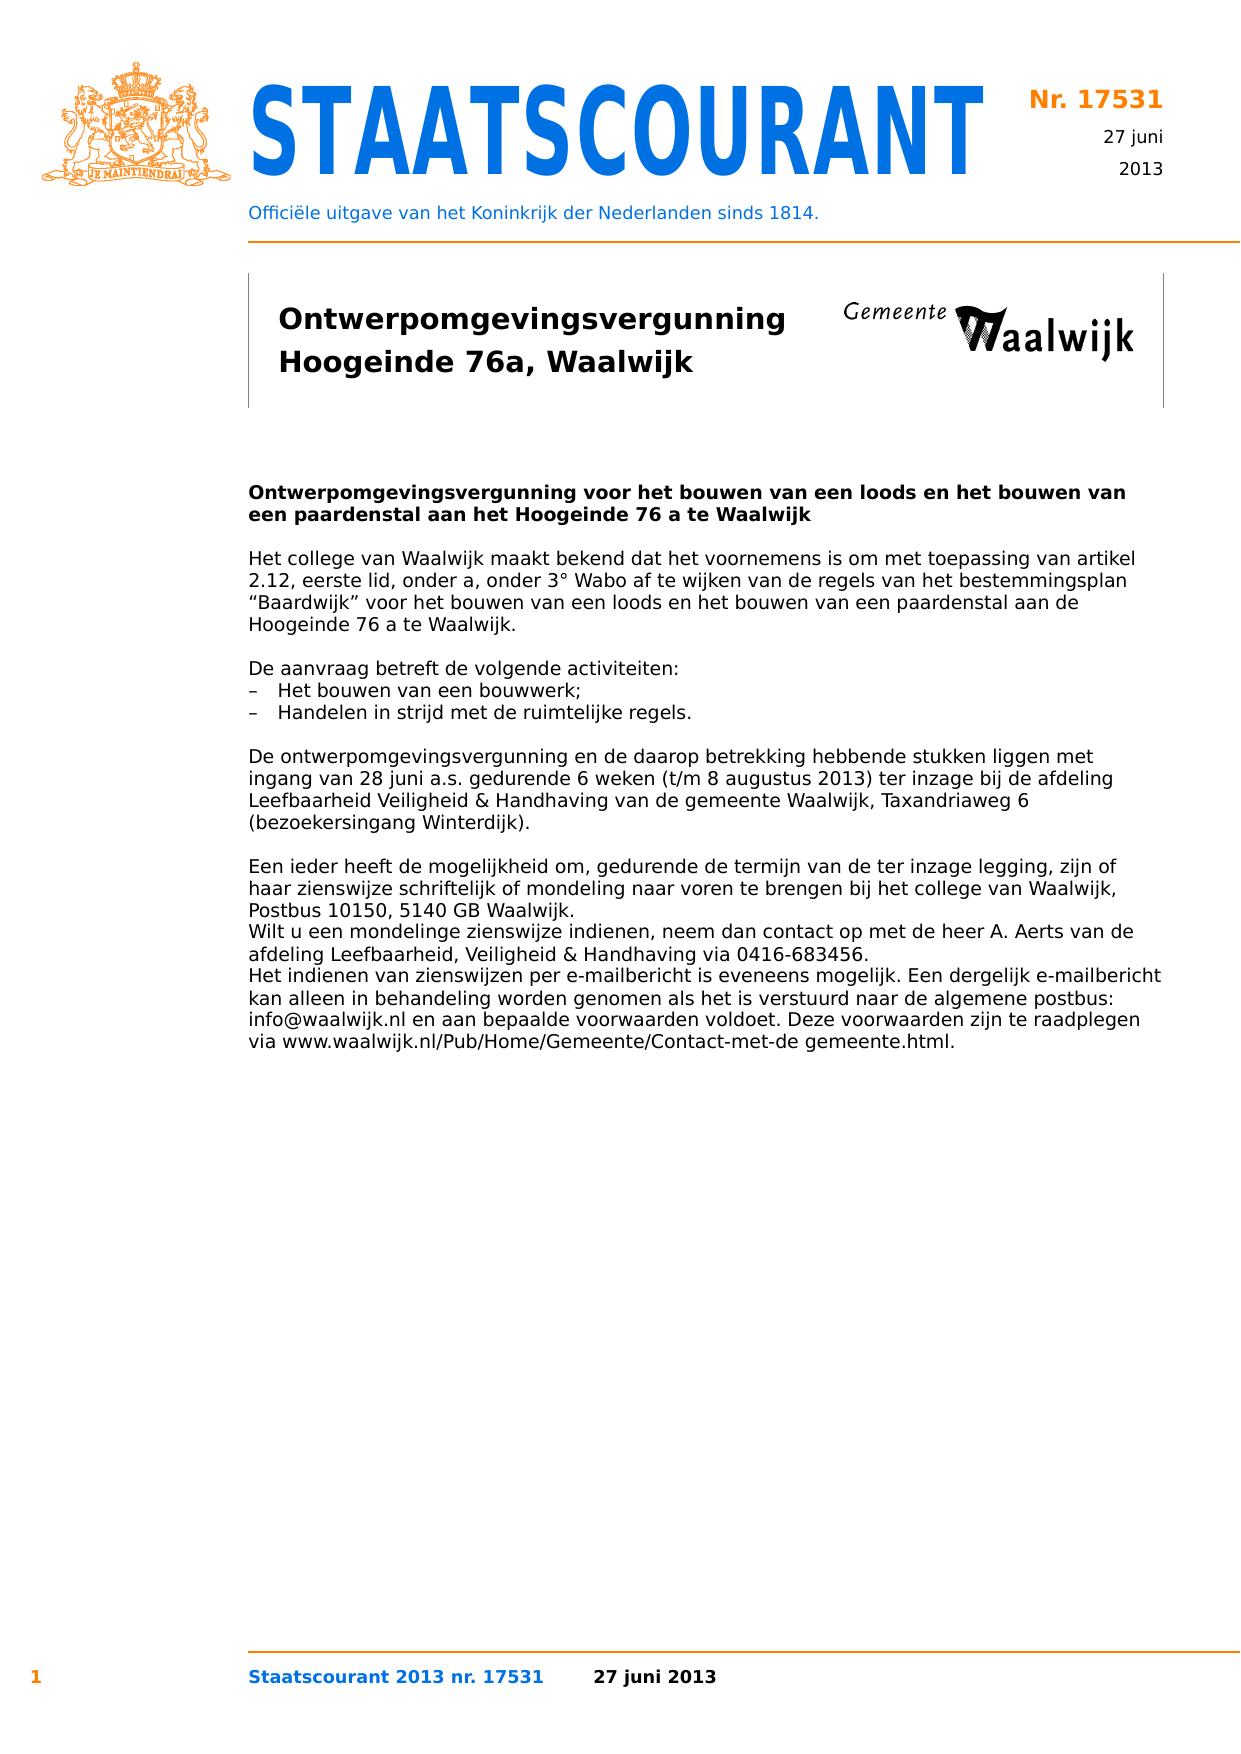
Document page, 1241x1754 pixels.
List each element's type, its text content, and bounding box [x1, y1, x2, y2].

text Ontwerpomgevingsvergunning voor het bouwen van een loods en het bouwen van een paardenstal aan het Hoogeinde 76 a te Waalwijk [248, 482, 1163, 526]
table_header STAATSCOURANT [248, 62, 998, 203]
text – Het bouwen van een bouwwerk; [248, 680, 1163, 702]
text De ontwerpomgevingsvergunning en de daarop betrekking hebbende stukken liggen met ingang van 28 juni a.s. gedurende 6 weken (t/m 8 augustus 2013) ter inzage bij de afdeling Leefbaarheid Veiligheid & Handhaving van de gemeente Waalwijk, Taxandriaweg 6 (bezoekersingang Winterdijk). [248, 746, 1163, 834]
table_cell Officiële uitgave van het Koninkrijk der Nederlanden sinds 1814. [248, 203, 1240, 241]
subtitle Ontwerpomgevingsvergunning Hoogeinde 76a, Waalwijk [249, 273, 1163, 408]
table_header Nr. 17531 [998, 62, 1240, 121]
table_header [25, 62, 248, 241]
text Wilt u een mondelinge zienswijze indienen, neem dan contact op met de heer A. Aerts van de afdeling Leefbaarheid, Veiligheid & Handhaving via 0416-683456. [248, 921, 1163, 965]
picture [844, 302, 1134, 362]
text – Handelen in strijd met de ruimtelijke regels. [248, 702, 1163, 724]
table_cell 27 juni [998, 121, 1240, 153]
text Een ieder heeft de mogelijkheid om, gedurende de termijn van de ter inzage legging, zijn of haar zienswijze schriftelijk of mondeling naar voren te brengen bij het college van Waalwijk, Postbus 10150, 5140 GB Waalwijk. [248, 856, 1163, 921]
table_cell 2013 [998, 153, 1240, 203]
text De aanvraag betreft de volgende activiteiten: [248, 658, 1163, 680]
text Het indienen van zienswijzen per e-mailbericht is eveneens mogelijk. Een dergelijk e-mailbericht kan alleen in behandeling worden genomen als het is verstuurd naar de algemene postbus: info@waalwijk.nl en aan bepaalde voorwaarden voldoet. Deze voorwaarden zijn te raadplegen via www.waalwijk.nl/Pub/Home/Gemeente/Contact-met-de gemeente.html. [248, 965, 1163, 1053]
text Het college van Waalwijk maakt bekend dat het voornemens is om met toepassing van artikel 2.12, eerste lid, onder a, onder 3° Wabo af te wijken van de regels van het bestemmingsplan “Baardwijk” voor het bouwen van een loods en het bouwen van een paardenstal aan de Hoogeinde 76 a te Waalwijk. [248, 548, 1163, 636]
picture [41, 62, 231, 186]
